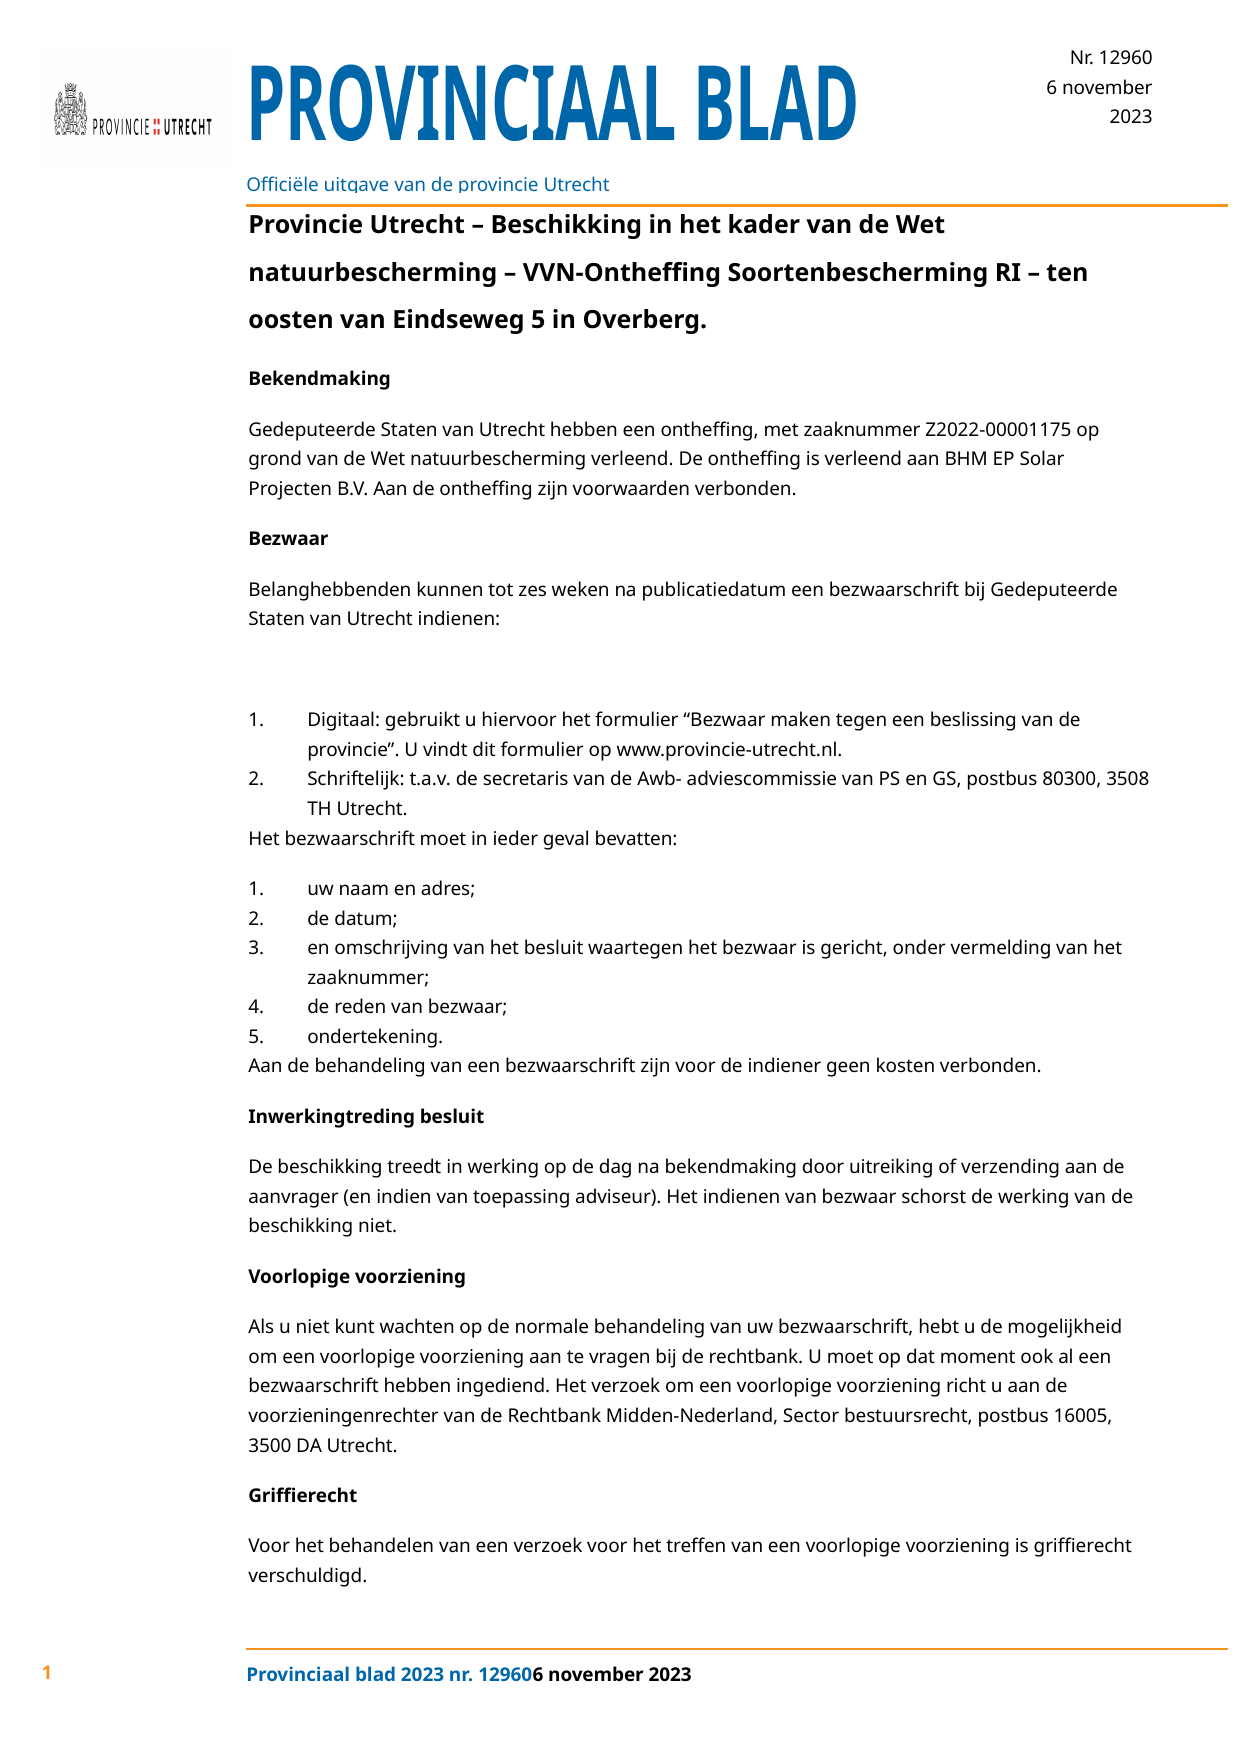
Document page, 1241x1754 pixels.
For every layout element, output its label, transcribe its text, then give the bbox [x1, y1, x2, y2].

list ondertekening. [248, 1023, 1152, 1049]
picture [41, 47, 231, 172]
text Belanghebbenden kunnen tot zes weken na publicatiedatum een bezwaarschrift bij Gedeputeerde Staten van Utrecht indienen: [248, 576, 1152, 631]
text Bekendmaking [248, 366, 1152, 391]
text Voorlopige voorziening [248, 1263, 1152, 1289]
text Gedeputeerde Staten van Utrecht hebben een ontheffing, met zaaknummer Z2022-00001175 op grond van de Wet natuurbescherming verleend. De ontheffing is verleend aan BHM EP Solar Projecten B.V. Aan de ontheffing zijn voorwaarden verbonden. [248, 416, 1152, 501]
text Het bezwaarschrift moet in ieder geval bevatten: [248, 825, 1152, 850]
text Als u niet kunt wachten op de normale behandeling van uw bezwaarschrift, hebt u de mogelijkheid om een voorlopige voorziening aan te vragen bij de rechtbank. U moet op dat moment ook al een bezwaarschrift hebben ingediend. Het verzoek om een voorlopige voorziening richt u aan de voorzieningenrechter van de Rechtbank Midden-Nederland, Sector bestuursrecht, postbus 16005, 3500 DA Utrecht. [248, 1313, 1152, 1457]
text Bezwaar [248, 526, 1152, 551]
text Provincie Utrecht – Beschikking in het kader van de Wet natuurbescherming – VVN-Ontheffing Soortenbescherming RI – ten oosten van Eindseweg 5 in Overberg. [248, 207, 1152, 336]
text Inwerkingtreding besluit [248, 1103, 1152, 1129]
text Aan de behandeling van een bezwaarschrift zijn voor de indiener geen kosten verbonden. [248, 1053, 1152, 1078]
text Voor het behandelen van een verzoek voor het treffen van een voorlopige voorziening is griffierecht verschuldigd. [248, 1533, 1152, 1588]
text Griffierecht [248, 1482, 1152, 1508]
list en omschrijving van het besluit waartegen het bezwaar is gericht, onder vermelding van het zaaknummer; [248, 934, 1152, 989]
list Digitaal: gebruikt u hiervoor het formulier “Bezwaar maken tegen een beslissing van de provincie”. U vindt dit formulier op www.provincie-utrecht.nl. [248, 706, 1152, 762]
list de datum; [248, 905, 1152, 930]
list de reden van bezwaar; [248, 993, 1152, 1019]
text De beschikking treedt in werking op de dag na bekendmaking door uitreiking of verzending aan de aanvrager (en indien van toepassing adviseur). Het indienen van bezwaar schorst de werking van de beschikking niet. [248, 1153, 1152, 1238]
list Schriftelijk: t.a.v. de secretaris van de Awb- adviescommissie van PS en GS, postbus 80300, 3508 TH Utrecht. [248, 766, 1152, 821]
list uw naam en adres; [248, 875, 1152, 901]
